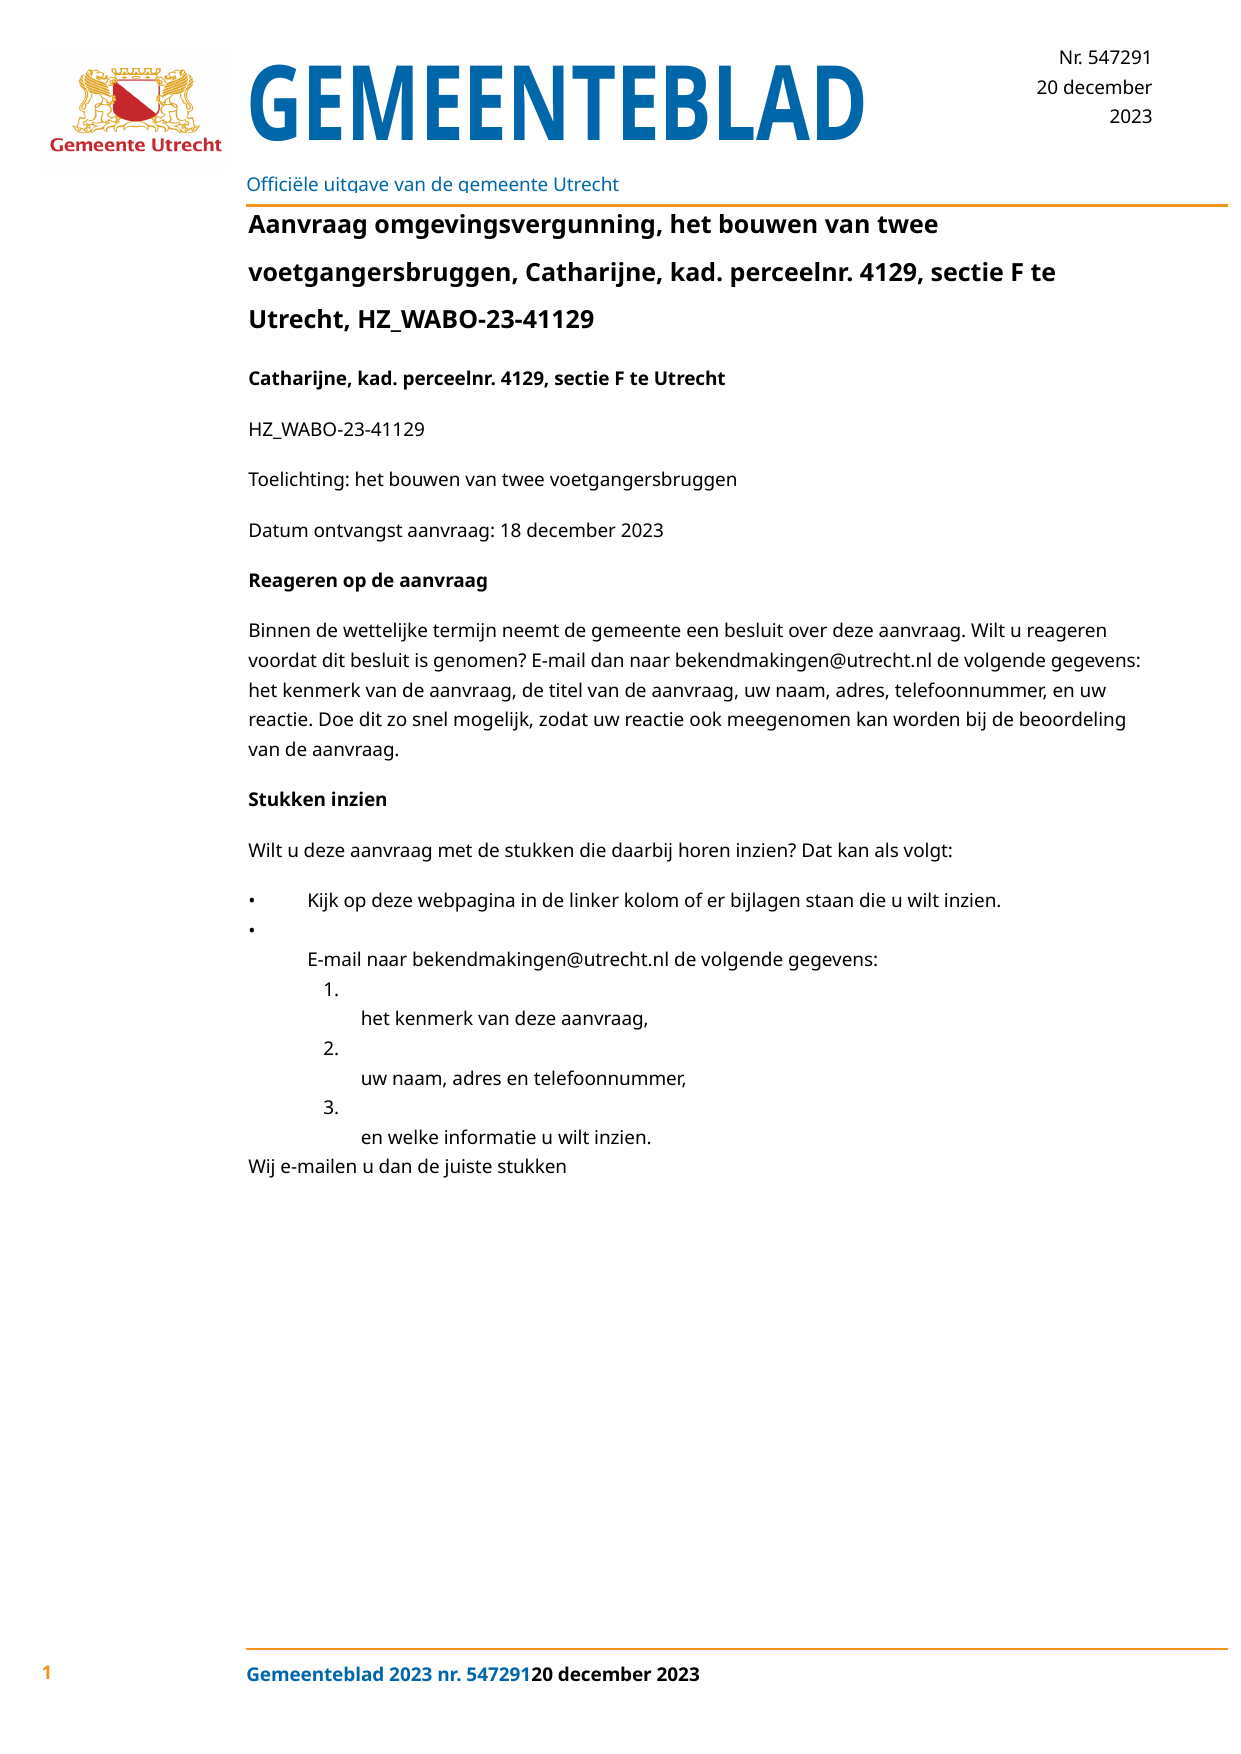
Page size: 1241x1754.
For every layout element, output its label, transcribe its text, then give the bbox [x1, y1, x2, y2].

list het kenmerk van deze aanvraag, [323, 1006, 1152, 1031]
list uw naam, adres en telefoonnummer, [323, 1065, 1152, 1090]
text Aanvraag omgevingsvergunning, het bouwen van twee voetgangersbruggen, Catharijne, kad. perceelnr. 4129, sectie F te Utrecht, HZ_WABO-23-41129 [248, 207, 1152, 336]
picture [41, 47, 231, 172]
text Binnen de wettelijke termijn neemt de gemeente een besluit over deze aanvraag. Wilt u reageren voordat dit besluit is genomen? E-mail dan naar bekendmakingen@utrecht.nl de volgende gegevens: het kenmerk van de aanvraag, de titel van de aanvraag, uw naam, adres, telefoonnummer, en uw reactie. Doe dit zo snel mogelijk, zodat uw reactie ook meegenomen kan worden bij de beoordeling van de aanvraag. [248, 618, 1152, 762]
text Toelichting: het bouwen van twee voetgangersbruggen [248, 466, 1152, 492]
list Kijk op deze webpagina in de linker kolom of er bijlagen staan die u wilt inzien. [248, 887, 1152, 913]
text HZ_WABO-23-41129 [248, 416, 1152, 442]
text Reageren op de aanvraag [248, 567, 1152, 593]
list en welke informatie u wilt inzien. [323, 1124, 1152, 1149]
text Stukken inzien [248, 786, 1152, 812]
list E-mail naar bekendmakingen@utrecht.nl de volgende gegevens: [248, 946, 1152, 972]
text Wilt u deze aanvraag met de stukken die daarbij horen inzien? Dat kan als volgt: [248, 837, 1152, 862]
text Wij e-mailen u dan de juiste stukken [248, 1153, 1152, 1179]
text Datum ontvangst aanvraag: 18 december 2023 [248, 517, 1152, 542]
text Catharijne, kad. perceelnr. 4129, sectie F te Utrecht [248, 366, 1152, 391]
